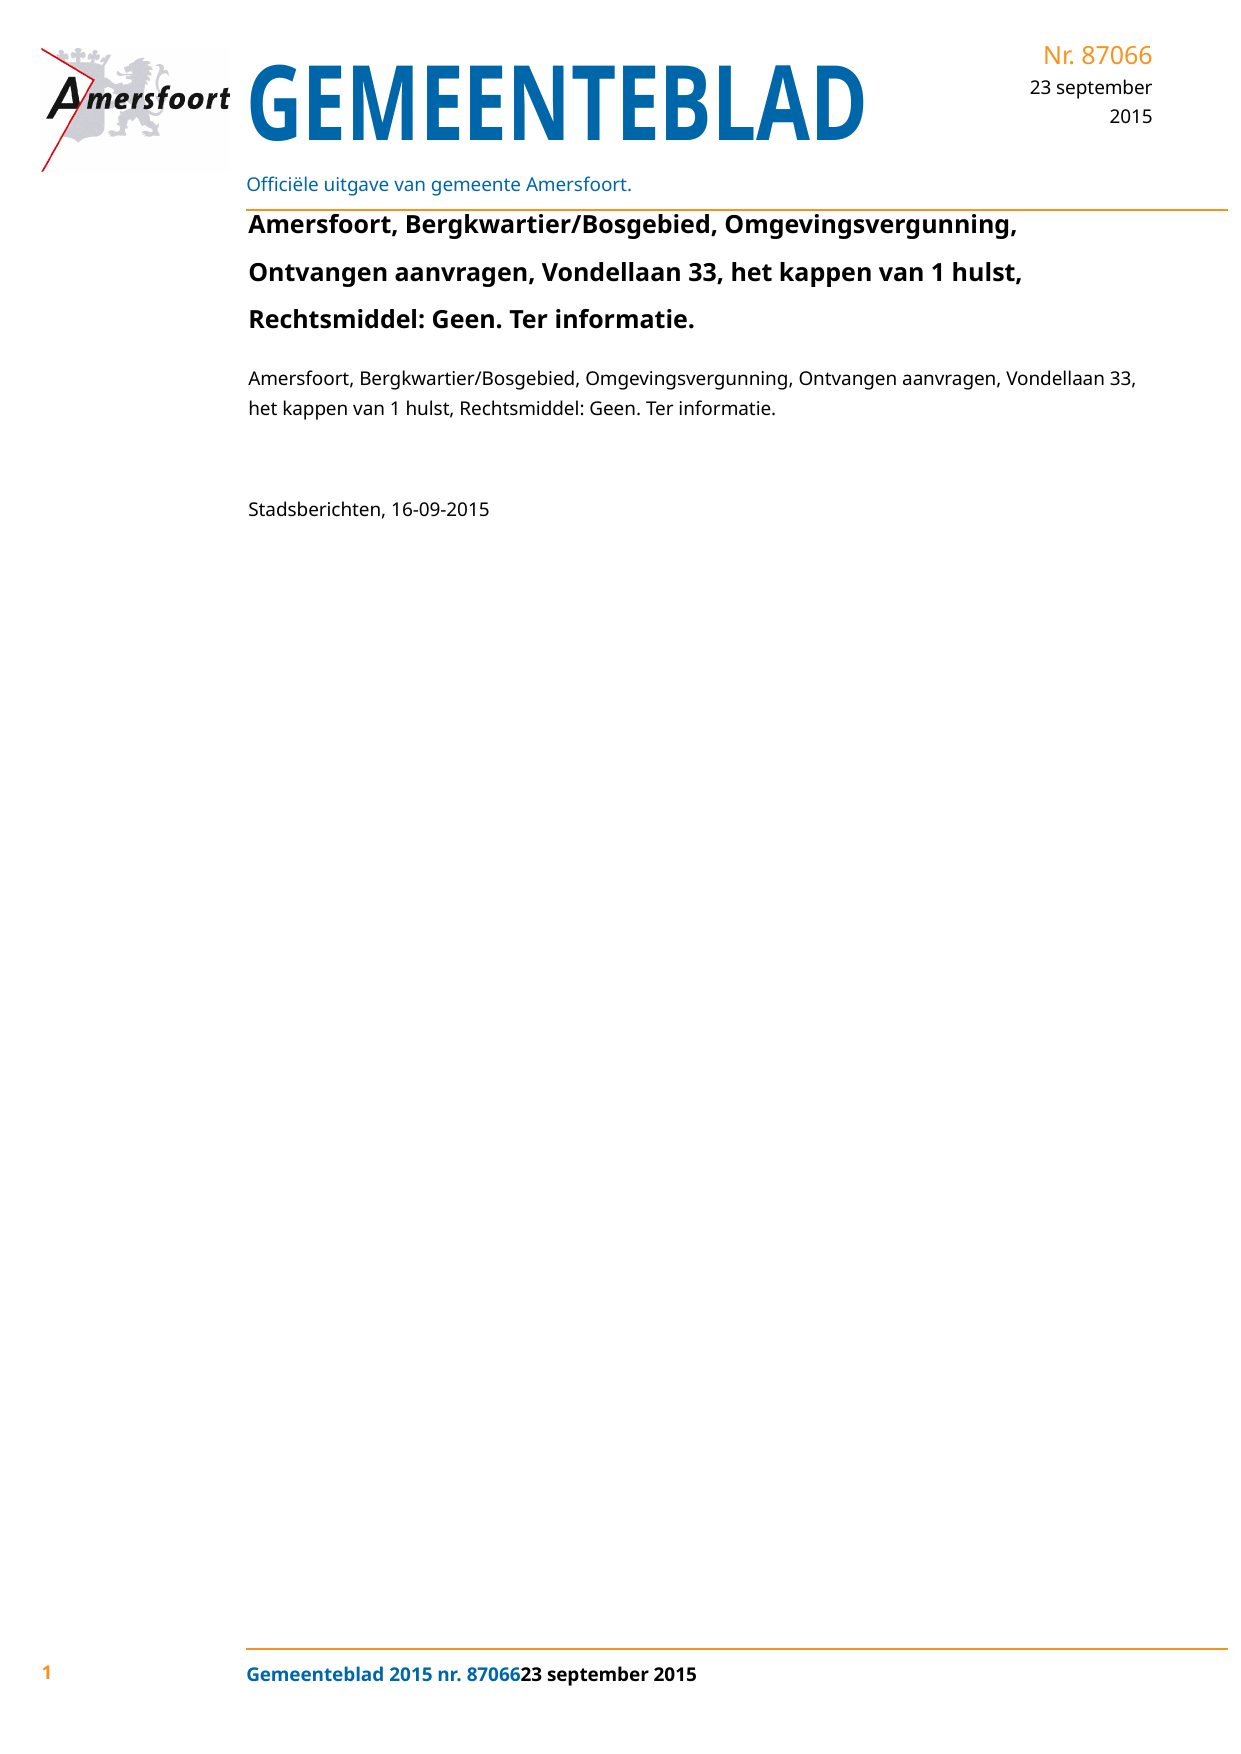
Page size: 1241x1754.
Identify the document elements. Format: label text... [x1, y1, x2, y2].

text Amersfoort, Bergkwartier/Bosgebied, Omgevingsvergunning, Ontvangen aanvragen, Vondellaan 33, het kappen van 1 hulst, Rechtsmiddel: Geen. Ter informatie. [248, 366, 1152, 421]
text Amersfoort, Bergkwartier/Bosgebied, Omgevingsvergunning, Ontvangen aanvragen, Vondellaan 33, het kappen van 1 hulst, Rechtsmiddel: Geen. Ter informatie. [248, 211, 1152, 336]
text Stadsberichten, 16-09-2015 [248, 496, 1152, 522]
picture [41, 47, 231, 172]
